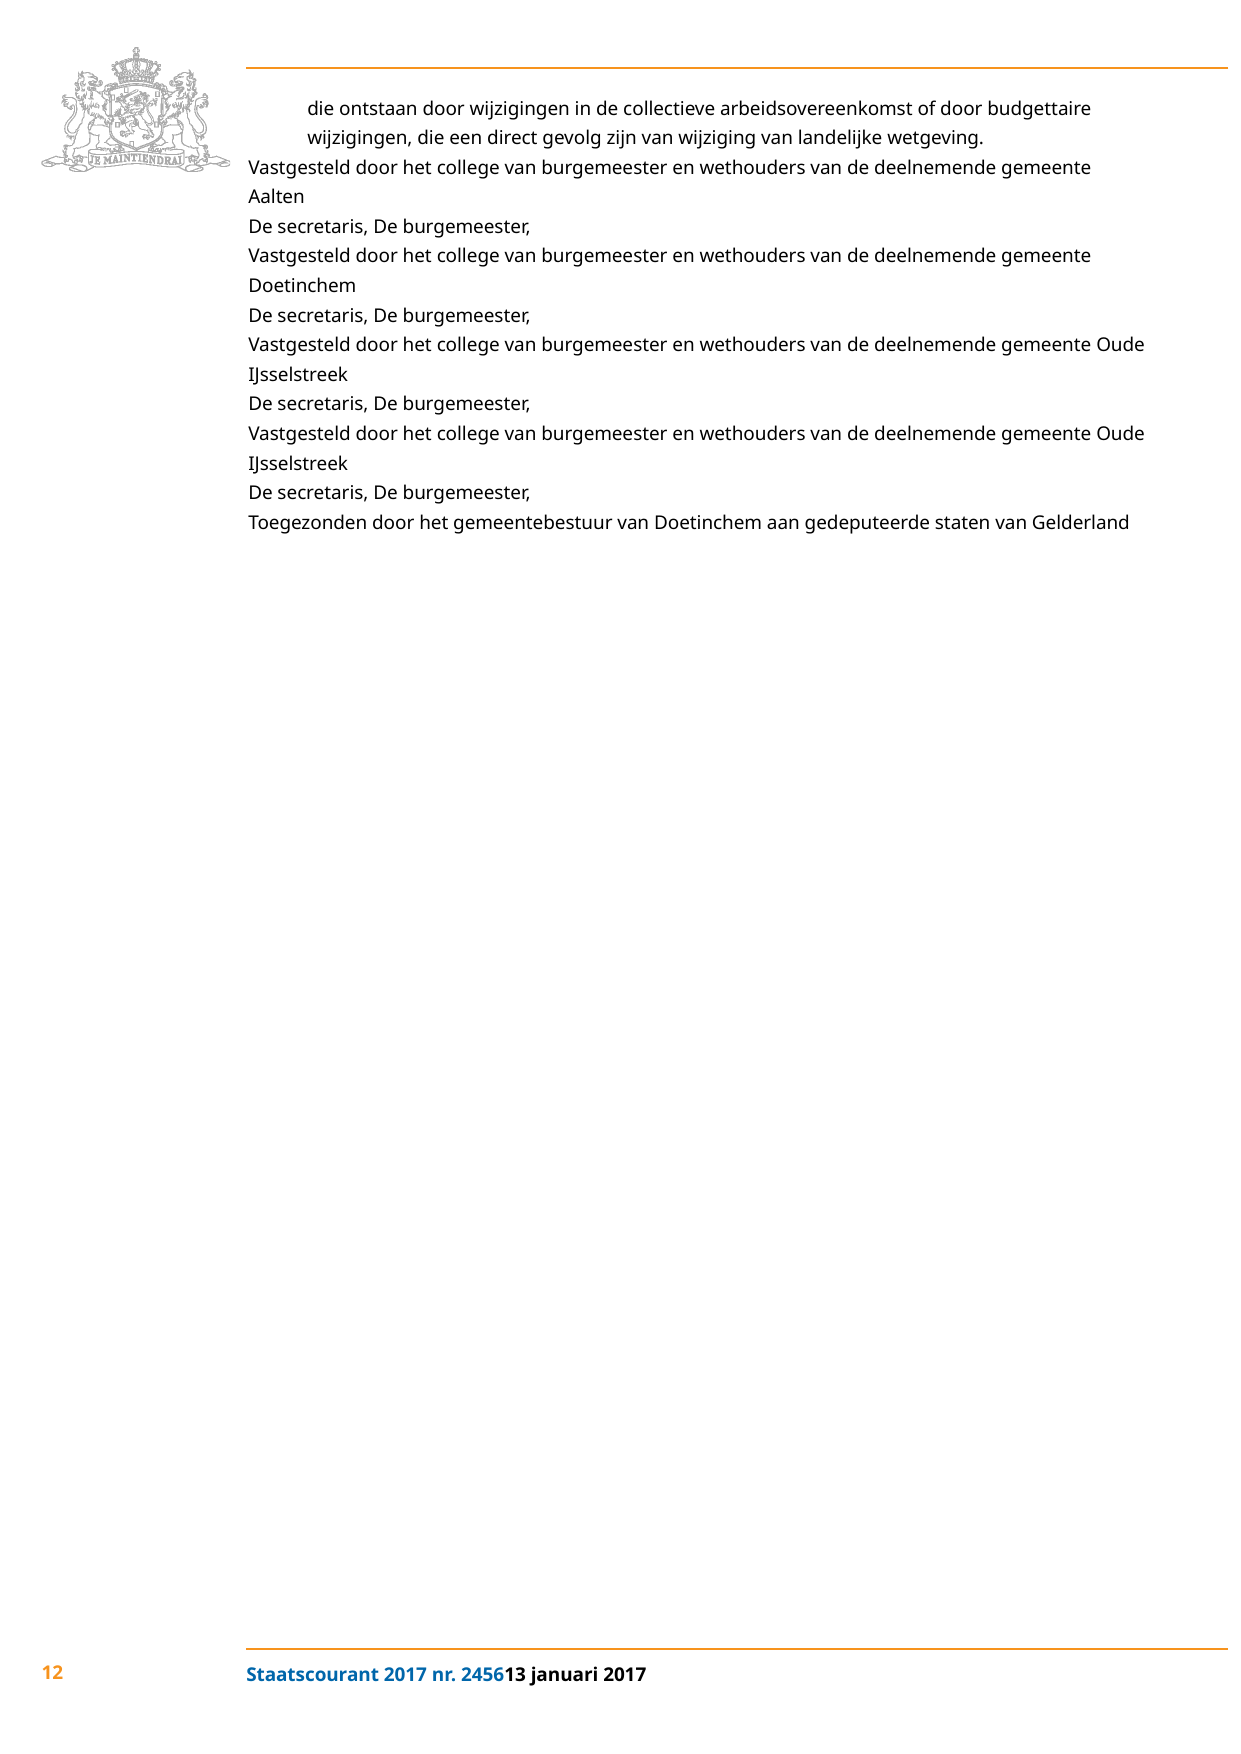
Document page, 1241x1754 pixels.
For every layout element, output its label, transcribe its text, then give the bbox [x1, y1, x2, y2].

text De secretaris, De burgemeester, [248, 391, 1152, 416]
text Toegezonden door het gemeentebestuur van Doetinchem aan gedeputeerde staten van Gelderland [248, 509, 1152, 535]
text Vastgesteld door het college van burgemeester en wethouders van de deelnemende gemeente Oude IJsselstreek [248, 420, 1152, 476]
list die ontstaan door wijzigingen in de collectieve arbeidsovereenkomst of door budgettaire wijzigingen, die een direct gevolg zijn van wijziging van landelijke wetgeving. [248, 95, 1152, 150]
picture [41, 47, 231, 172]
text Vastgesteld door het college van burgemeester en wethouders van de deelnemende gemeente Aalten [248, 154, 1152, 209]
text Vastgesteld door het college van burgemeester en wethouders van de deelnemende gemeente Doetinchem [248, 243, 1152, 298]
text De secretaris, De burgemeester, [248, 479, 1152, 505]
text Vastgesteld door het college van burgemeester en wethouders van de deelnemende gemeente Oude IJsselstreek [248, 331, 1152, 387]
text De secretaris, De burgemeester, [248, 302, 1152, 328]
text De secretaris, De burgemeester, [248, 213, 1152, 239]
